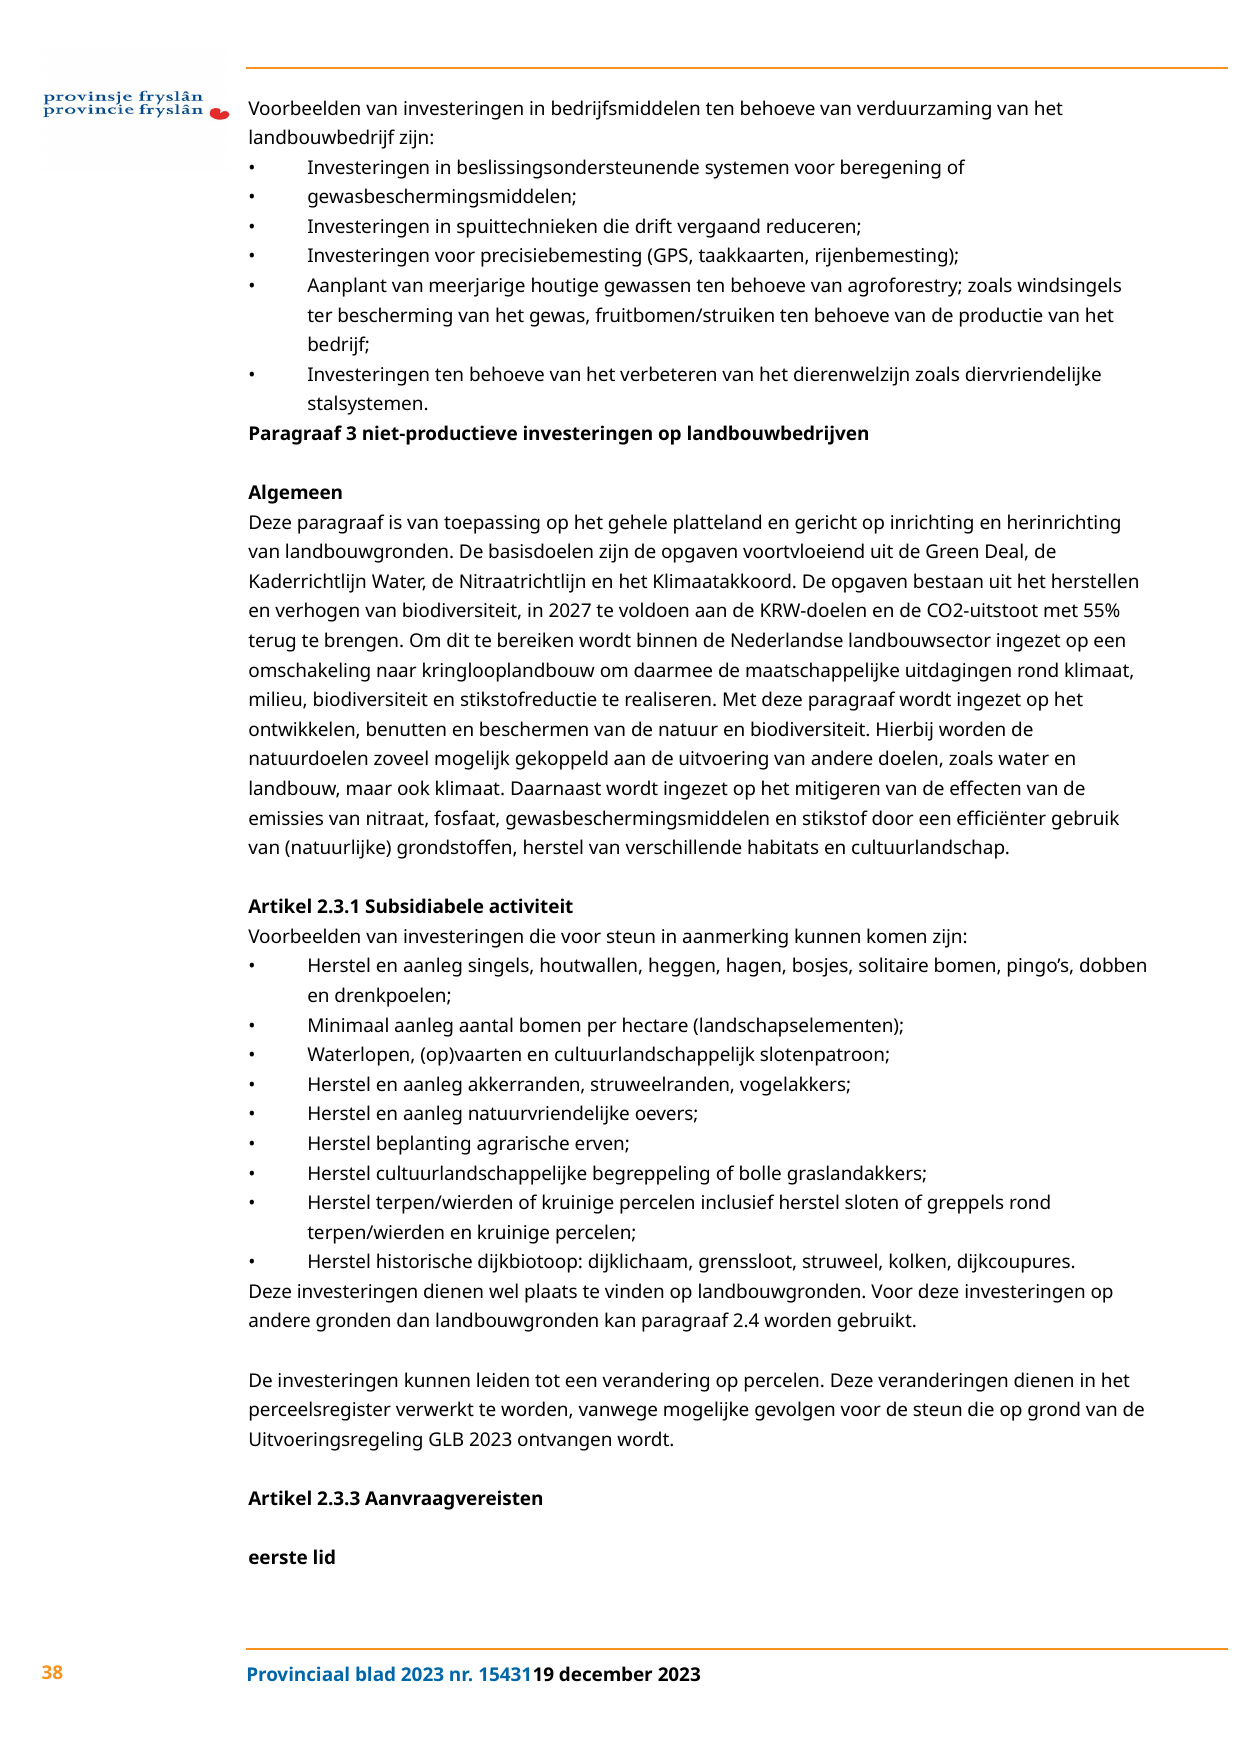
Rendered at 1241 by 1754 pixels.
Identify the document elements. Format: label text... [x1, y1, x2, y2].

text Artikel 2.3.3 Aanvraagvereisten [248, 1485, 1152, 1511]
list Herstel en aanleg natuurvriendelijke oevers; [248, 1101, 1152, 1126]
list Investeringen voor precisiebemesting (GPS, taakkaarten, rijenbemesting); [248, 243, 1152, 268]
list Waterlopen, (op)vaarten en cultuurlandschappelijk slotenpatroon; [248, 1041, 1152, 1067]
list Investeringen in beslissingsondersteunende systemen voor beregening of [248, 154, 1152, 180]
list Herstel cultuurlandschappelijke begreppeling of bolle graslandakkers; [248, 1160, 1152, 1186]
text Paragraaf 3 niet-productieve investeringen op landbouwbedrijven [248, 420, 1152, 446]
picture [41, 47, 231, 172]
text Deze paragraaf is van toepassing op het gehele platteland en gericht op inrichting en herinrichting van landbouwgronden. De basisdoelen zijn de opgaven voortvloeiend uit de Green Deal, de Kaderrichtlijn Water, de Nitraatrichtlijn en het Klimaatakkoord. De opgaven bestaan uit het herstellen en verhogen van biodiversiteit, in 2027 te voldoen aan de KRW-doelen en de CO2-uitstoot met 55% terug te brengen. Om dit te bereiken wordt binnen de Nederlandse landbouwsector ingezet op een omschakeling naar kringlooplandbouw om daarmee de maatschappelijke uitdagingen rond klimaat, milieu, biodiversiteit en stikstofreductie te realiseren. Met deze paragraaf wordt ingezet op het ontwikkelen, benutten en beschermen van de natuur en biodiversiteit. Hierbij worden de natuurdoelen zoveel mogelijk gekoppeld aan de uitvoering van andere doelen, zoals water en landbouw, maar ook klimaat. Daarnaast wordt ingezet op het mitigeren van de effecten van de emissies van nitraat, fosfaat, gewasbeschermingsmiddelen en stikstof door een efficiënter gebruik van (natuurlijke) grondstoffen, herstel van verschillende habitats en cultuurlandschap. [248, 509, 1152, 860]
list Herstel historische dijkbiotoop: dijklichaam, grenssloot, struweel, kolken, dijkcoupures. [248, 1248, 1152, 1274]
list Herstel en aanleg singels, houtwallen, heggen, hagen, bosjes, solitaire bomen, pingo’s, dobben en drenkpoelen; [248, 953, 1152, 1008]
list Minimaal aanleg aantal bomen per hectare (landschapselementen); [248, 1012, 1152, 1038]
list Herstel terpen/wierden of kruinige percelen inclusief herstel sloten of greppels rond terpen/wierden en kruinige percelen; [248, 1189, 1152, 1245]
list Herstel en aanleg akkerranden, struweelranden, vogelakkers; [248, 1071, 1152, 1097]
text Deze investeringen dienen wel plaats te vinden op landbouwgronden. Voor deze investeringen op andere gronden dan landbouwgronden kan paragraaf 2.4 worden gebruikt. [248, 1278, 1152, 1333]
list gewasbeschermingsmiddelen; [248, 183, 1152, 209]
list Investeringen ten behoeve van het verbeteren van het dierenwelzijn zoals diervriendelijke stalsystemen. [248, 361, 1152, 416]
text Artikel 2.3.1 Subsidiabele activiteit [248, 893, 1152, 919]
text Algemeen [248, 479, 1152, 505]
text Voorbeelden van investeringen in bedrijfsmiddelen ten behoeve van verduurzaming van het landbouwbedrijf zijn: [248, 95, 1152, 150]
list Herstel beplanting agrarische erven; [248, 1130, 1152, 1156]
list Investeringen in spuittechnieken die drift vergaand reduceren; [248, 213, 1152, 239]
list Aanplant van meerjarige houtige gewassen ten behoeve van agroforestry; zoals windsingels ter bescherming van het gewas, fruitbomen/struiken ten behoeve van de productie van het bedrijf; [248, 272, 1152, 357]
text De investeringen kunnen leiden tot een verandering op percelen. Deze veranderingen dienen in het perceelsregister verwerkt te worden, vanwege mogelijke gevolgen voor de steun die op grond van de Uitvoeringsregeling GLB 2023 ontvangen wordt. [248, 1367, 1152, 1452]
text eerste lid [248, 1544, 1152, 1570]
text Voorbeelden van investeringen die voor steun in aanmerking kunnen komen zijn: [248, 923, 1152, 949]
